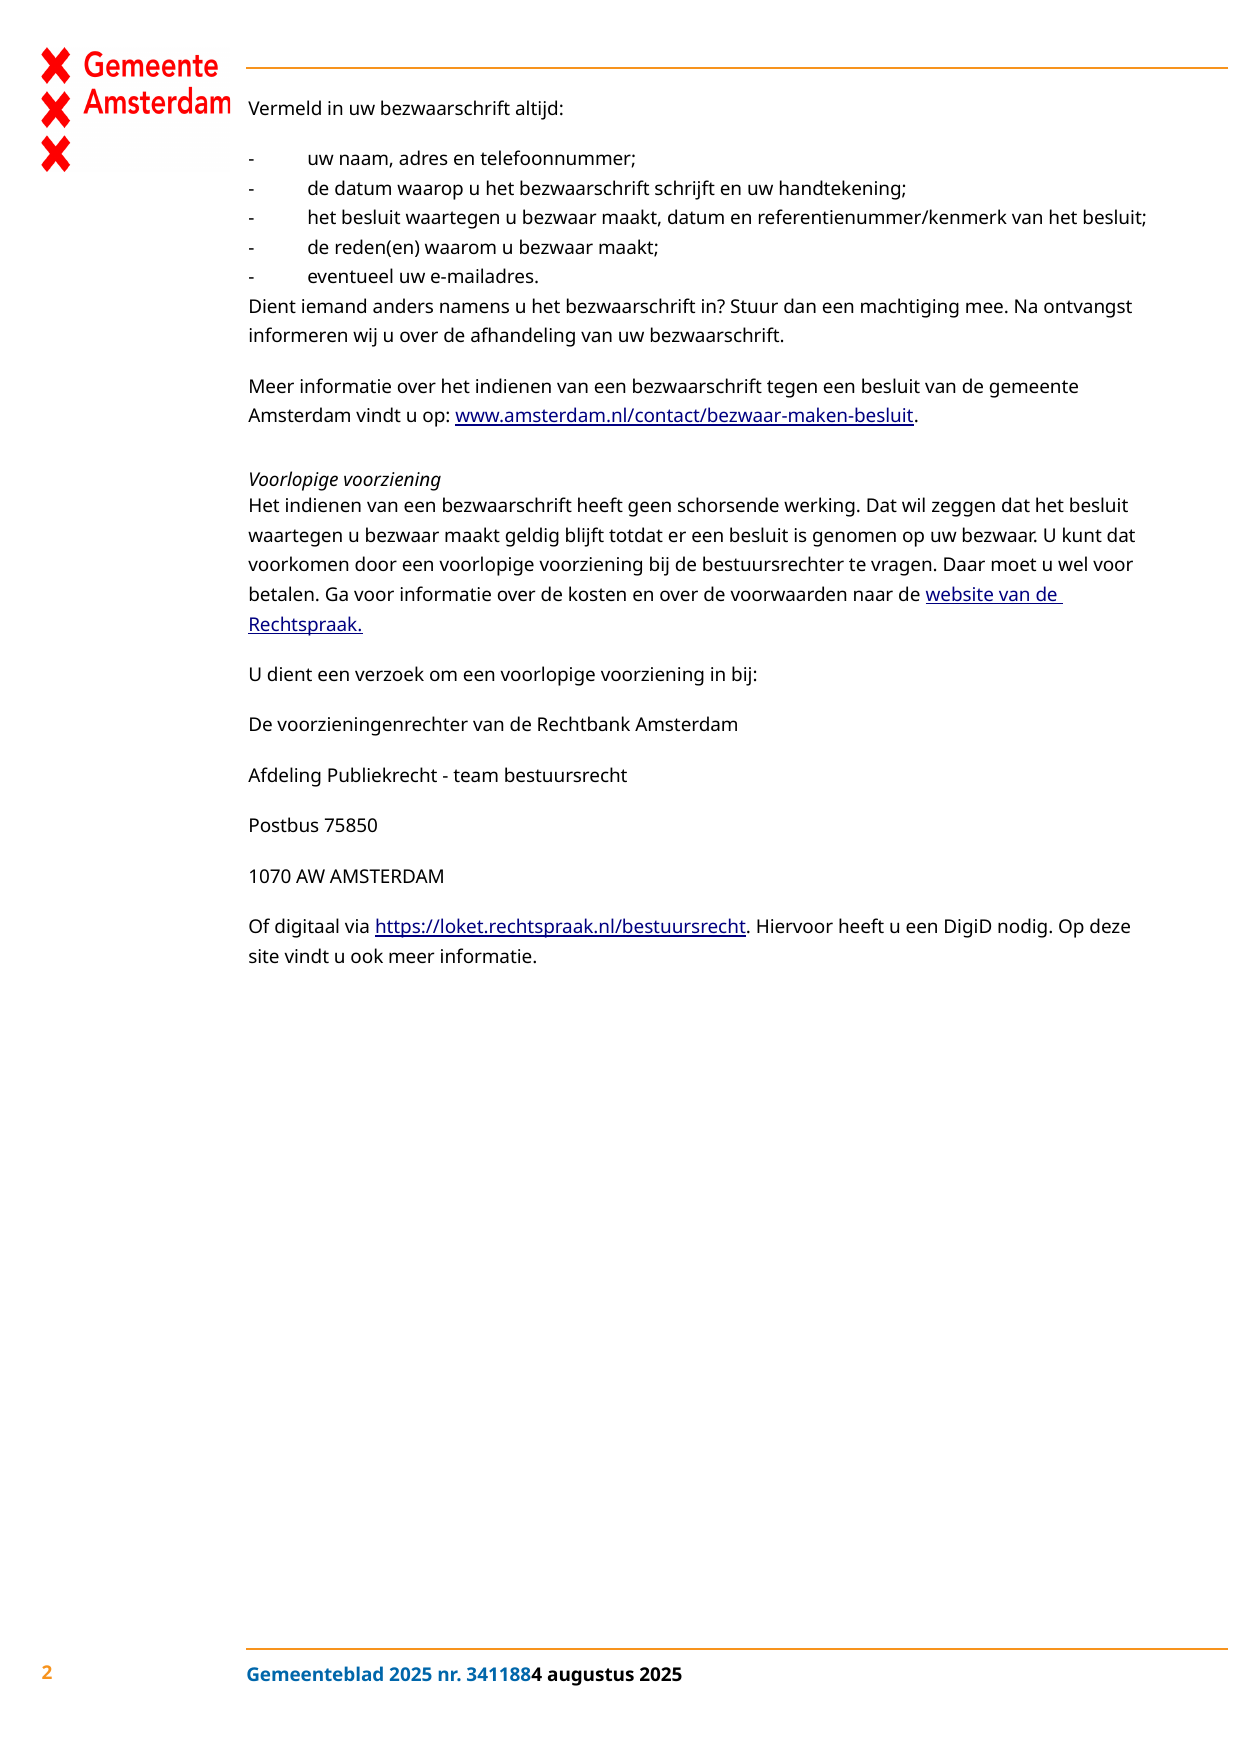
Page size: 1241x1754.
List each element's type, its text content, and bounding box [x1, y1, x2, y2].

text Voorlopige voorziening [248, 467, 1152, 492]
text U dient een verzoek om een voorlopige voorziening in bij: [248, 661, 1152, 687]
list het besluit waartegen u bezwaar maakt, datum en referentienummer/kenmerk van het besluit; [248, 204, 1152, 230]
text Of digitaal via https://loket.rechtspraak.nl/bestuursrecht. Hiervoor heeft u een DigiD nodig. Op deze site vindt u ook meer informatie. [248, 913, 1152, 968]
text Postbus 75850 [248, 812, 1152, 838]
text Meer informatie over het indienen van een bezwaarschrift tegen een besluit van de gemeente Amsterdam vindt u op: www.amsterdam.nl/contact/bezwaar-maken-besluit. [248, 373, 1152, 428]
text Afdeling Publiekrecht - team bestuursrecht [248, 762, 1152, 788]
list de datum waarop u het bezwaarschrift schrijft en uw handtekening; [248, 175, 1152, 201]
text Dient iemand anders namens u het bezwaarschrift in? Stuur dan een machtiging mee. Na ontvangst informeren wij u over de afhandeling van uw bezwaarschrift. [248, 293, 1152, 348]
list eventueel uw e-mailadres. [248, 263, 1152, 289]
text De voorzieningenrechter van de Rechtbank Amsterdam [248, 712, 1152, 737]
list uw naam, adres en telefoonnummer; [248, 145, 1152, 171]
text Vermeld in uw bezwaarschrift altijd: [248, 95, 1152, 121]
text 1070 AW AMSTERDAM [248, 863, 1152, 888]
list de reden(en) waarom u bezwaar maakt; [248, 234, 1152, 260]
text Het indienen van een bezwaarschrift heeft geen schorsende werking. Dat wil zeggen dat het besluit waartegen u bezwaar maakt geldig blijft totdat er een besluit is genomen op uw bezwaar. U kunt dat voorkomen door een voorlopige voorziening bij de bestuursrechter te vragen. Daar moet u wel voor betalen. Ga voor informatie over de kosten en over de voorwaarden naar de website van de Rechtspraak. [248, 492, 1152, 636]
picture [41, 47, 231, 172]
